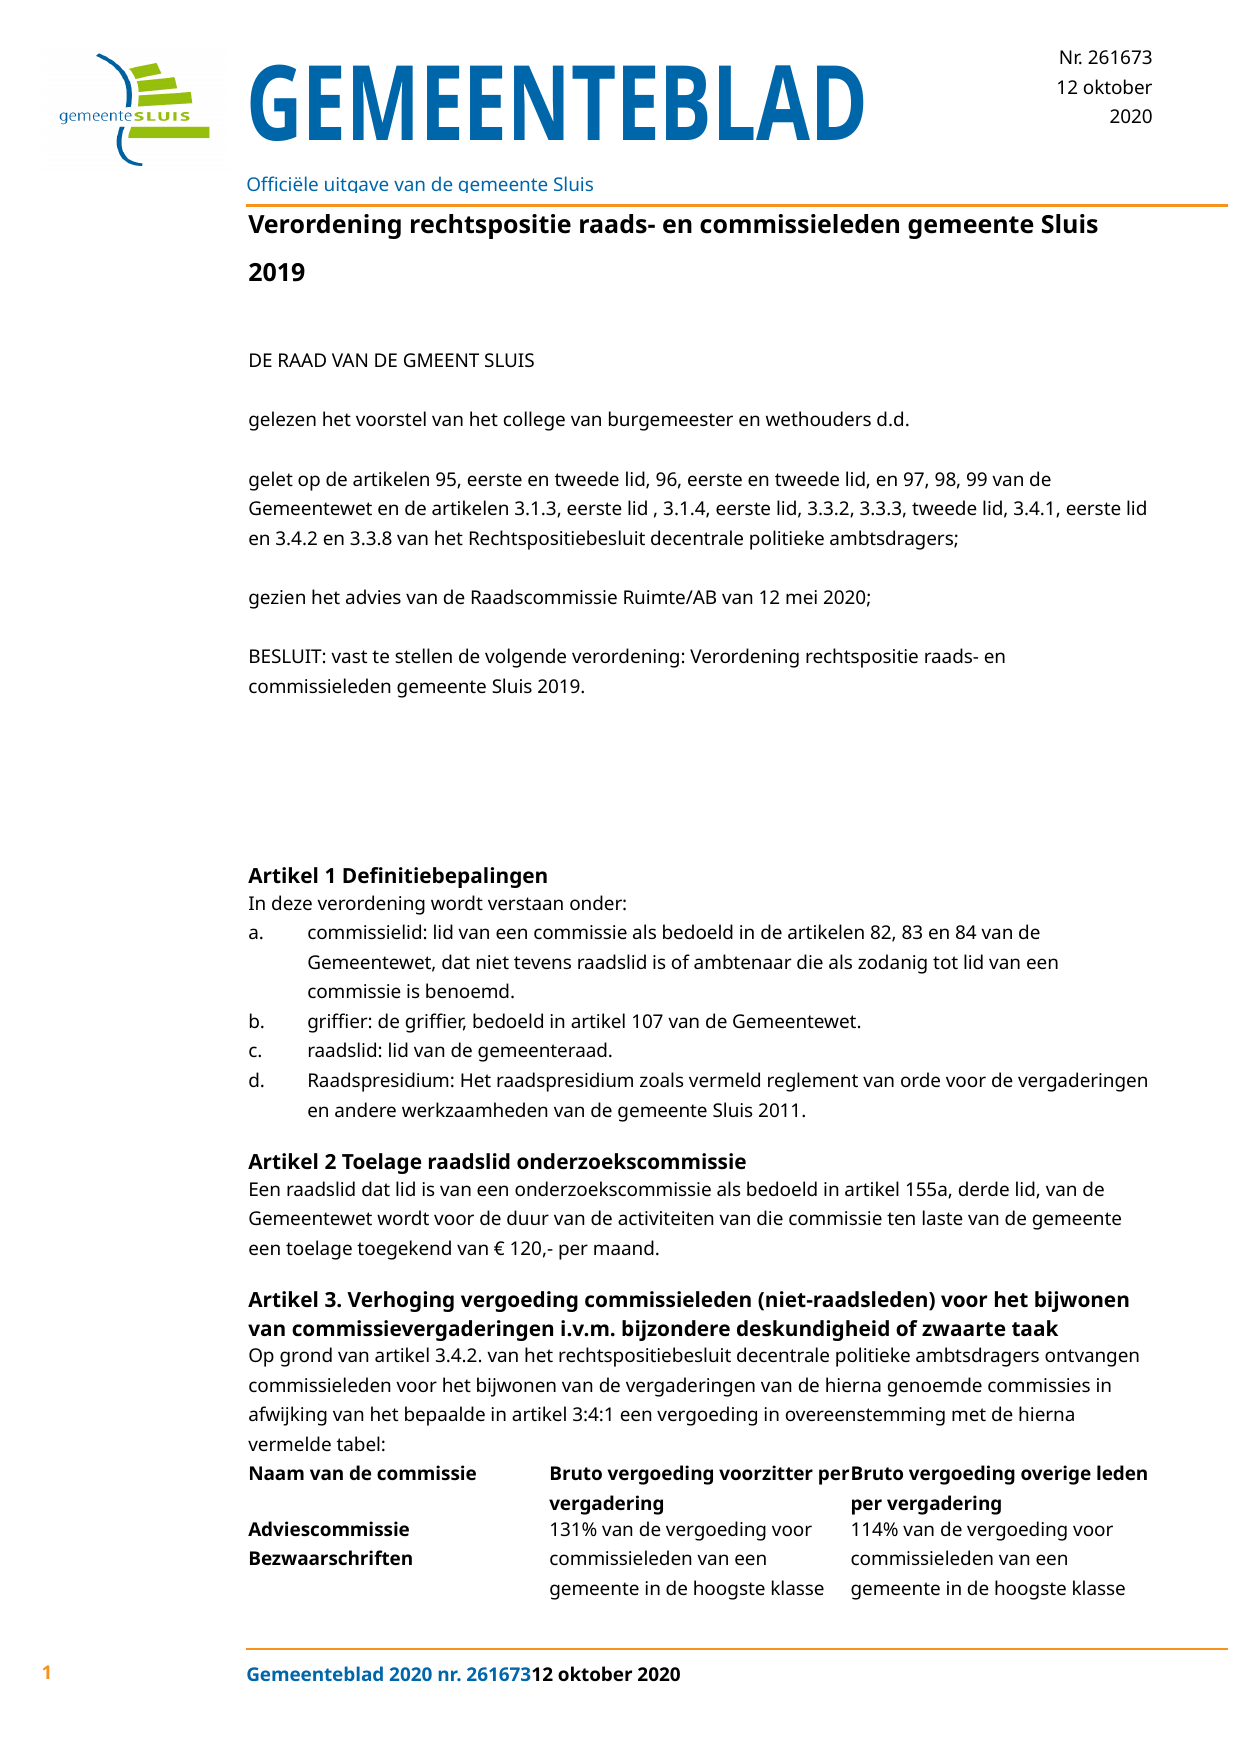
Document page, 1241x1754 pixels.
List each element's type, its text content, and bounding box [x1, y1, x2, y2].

table_cell 131% van de vergoeding voor commissieleden van een gemeente in de hoogste klasse [549, 1516, 850, 1601]
table_header Bruto vergoeding voorzitter per vergadering [549, 1461, 850, 1516]
text DE RAAD VAN DE GMEENT SLUIS [248, 347, 1152, 373]
text Artikel 3. Verhoging vergoeding commissieleden (niet-raadsleden) voor het bijwonen van commissievergaderingen i.v.m. bijzondere deskundigheid of zwaarte taak [248, 1285, 1152, 1342]
list raadslid: lid van de gemeenteraad. [248, 1038, 1152, 1063]
table_cell 114% van de vergoeding voor commissieleden van een gemeente in de hoogste klasse [850, 1516, 1152, 1601]
text gezien het advies van de Raadscommissie Ruimte/AB van 12 mei 2020; [248, 584, 1152, 610]
table_header Bruto vergoeding overige leden per vergadering [850, 1461, 1152, 1516]
text Artikel 2 Toelage raadslid onderzoekscommissie [248, 1147, 1152, 1176]
text gelezen het voorstel van het college van burgemeester en wethouders d.d. [248, 407, 1152, 432]
text In deze verordening wordt verstaan onder: [248, 890, 1152, 916]
text gelet op de artikelen 95, eerste en tweede lid, 96, eerste en tweede lid, en 97, 98, 99 van de Gemeentewet en de artikelen 3.1.3, eerste lid , 3.1.4, eerste lid, 3.3.2, 3.3.3, tweede lid, 3.4.1, eerste lid en 3.4.2 en 3.3.8 van het Rechtspositiebesluit decentrale politieke ambtsdragers; [248, 466, 1152, 551]
text Op grond van artikel 3.4.2. van het rechtspositiebesluit decentrale politieke ambtsdragers ontvangen commissieleden voor het bijwonen van de vergaderingen van de hierna genoemde commissies in afwijking van het bepaalde in artikel 3:4:1 een vergoeding in overeenstemming met de hierna vermelde tabel: [248, 1342, 1152, 1457]
list commissielid: lid van een commissie als bedoeld in de artikelen 82, 83 en 84 van de Gemeentewet, dat niet tevens raadslid is of ambtenaar die als zodanig tot lid van een commissie is benoemd. [248, 919, 1152, 1004]
table_header Naam van de commissie [248, 1461, 549, 1516]
picture [41, 47, 231, 172]
table_cell Adviescommissie Bezwaarschriften [248, 1516, 549, 1601]
list Raadspresidium: Het raadspresidium zoals vermeld reglement van orde voor de vergaderingen en andere werkzaamheden van de gemeente Sluis 2011. [248, 1067, 1152, 1123]
text Verordening rechtspositie raads- en commissieleden gemeente Sluis 2019 [248, 207, 1152, 288]
list griffier: de griffier, bedoeld in artikel 107 van de Gemeentewet. [248, 1008, 1152, 1034]
text BESLUIT: vast te stellen de volgende verordening: Verordening rechtspositie raads- en commissieleden gemeente Sluis 2019. [248, 643, 1152, 699]
text Een raadslid dat lid is van een onderzoekscommissie als bedoeld in artikel 155a, derde lid, van de Gemeentewet wordt voor de duur van de activiteiten van die commissie ten laste van de gemeente een toelage toegekend van € 120,- per maand. [248, 1176, 1152, 1261]
text Artikel 1 Definitiebepalingen [248, 861, 1152, 890]
